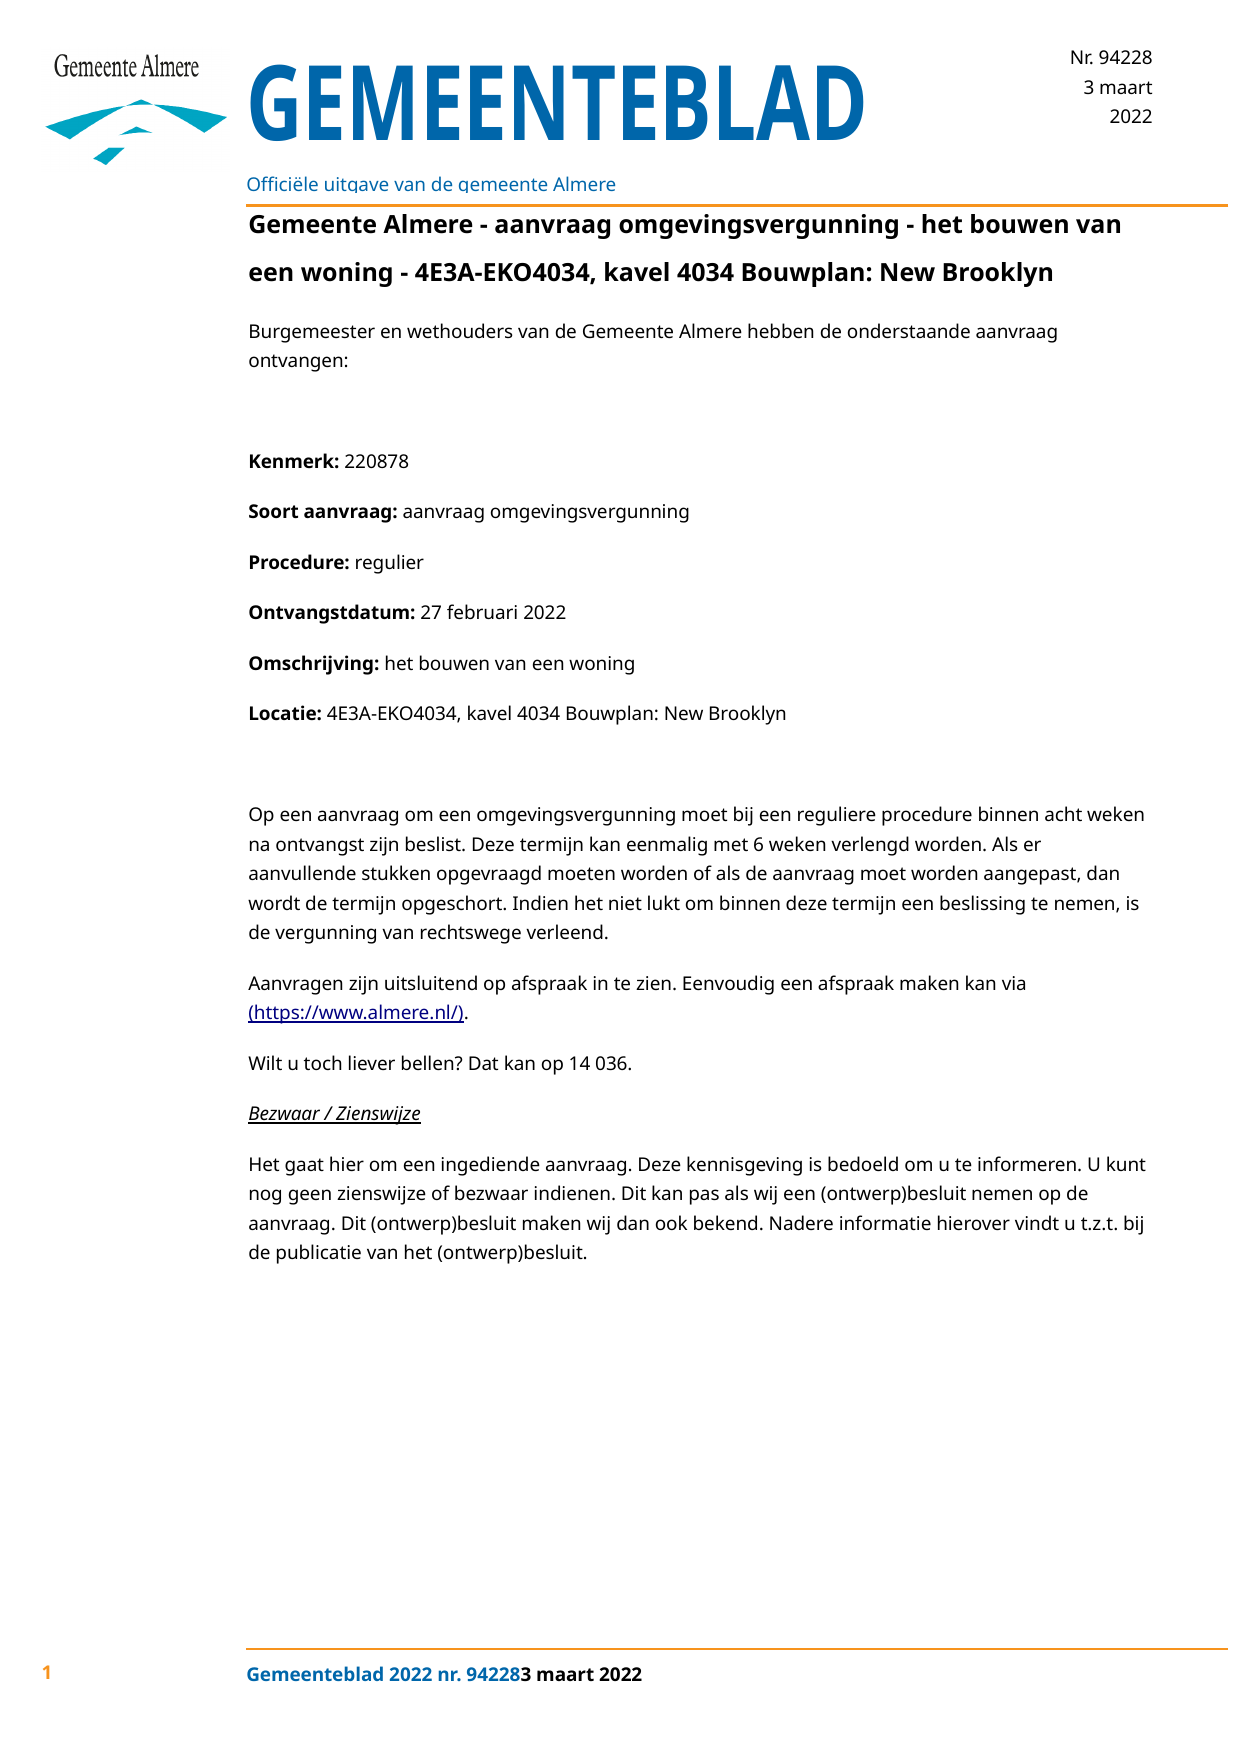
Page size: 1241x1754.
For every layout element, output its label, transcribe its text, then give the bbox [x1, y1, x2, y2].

text Bezwaar / Zienswijze [248, 1100, 1152, 1126]
text Op een aanvraag om een omgevingsvergunning moet bij een reguliere procedure binnen acht weken na ontvangst zijn beslist. Deze termijn kan eenmalig met 6 weken verlengd worden. Als er aanvullende stukken opgevraagd moeten worden of als de aanvraag moet worden aangepast, dan wordt de termijn opgeschort. Indien het niet lukt om binnen deze termijn een beslissing te nemen, is de vergunning van rechtswege verleend. [248, 801, 1152, 945]
text Locatie: 4E3A-EKO4034, kavel 4034 Bouwplan: New Brooklyn [248, 700, 1152, 726]
text Wilt u toch liever bellen? Dat kan op 14 036. [248, 1050, 1152, 1076]
picture [41, 47, 231, 172]
text Gemeente Almere - aanvraag omgevingsvergunning - het bouwen van een woning - 4E3A-EKO4034, kavel 4034 Bouwplan: New Brooklyn [248, 207, 1152, 288]
text Procedure: regulier [248, 549, 1152, 575]
text Omschrijving: het bouwen van een woning [248, 650, 1152, 676]
text Ontvangstdatum: 27 februari 2022 [248, 599, 1152, 625]
text Soort aanvraag: aanvraag omgevingsvergunning [248, 499, 1152, 524]
text Het gaat hier om een ingediende aanvraag. Deze kennisgeving is bedoeld om u te informeren. U kunt nog geen zienswijze of bezwaar indienen. Dit kan pas als wij een (ontwerp)besluit nemen op de aanvraag. Dit (ontwerp)besluit maken wij dan ook bekend. Nadere informatie hierover vindt u t.z.t. bij de publicatie van het (ontwerp)besluit. [248, 1151, 1152, 1265]
text Aanvragen zijn uitsluitend op afspraak in te zien. Eenvoudig een afspraak maken kan via (https://www.almere.nl/). [248, 970, 1152, 1025]
text Burgemeester en wethouders van de Gemeente Almere hebben de onderstaande aanvraag ontvangen: [248, 318, 1152, 373]
text Kenmerk: 220878 [248, 448, 1152, 474]
